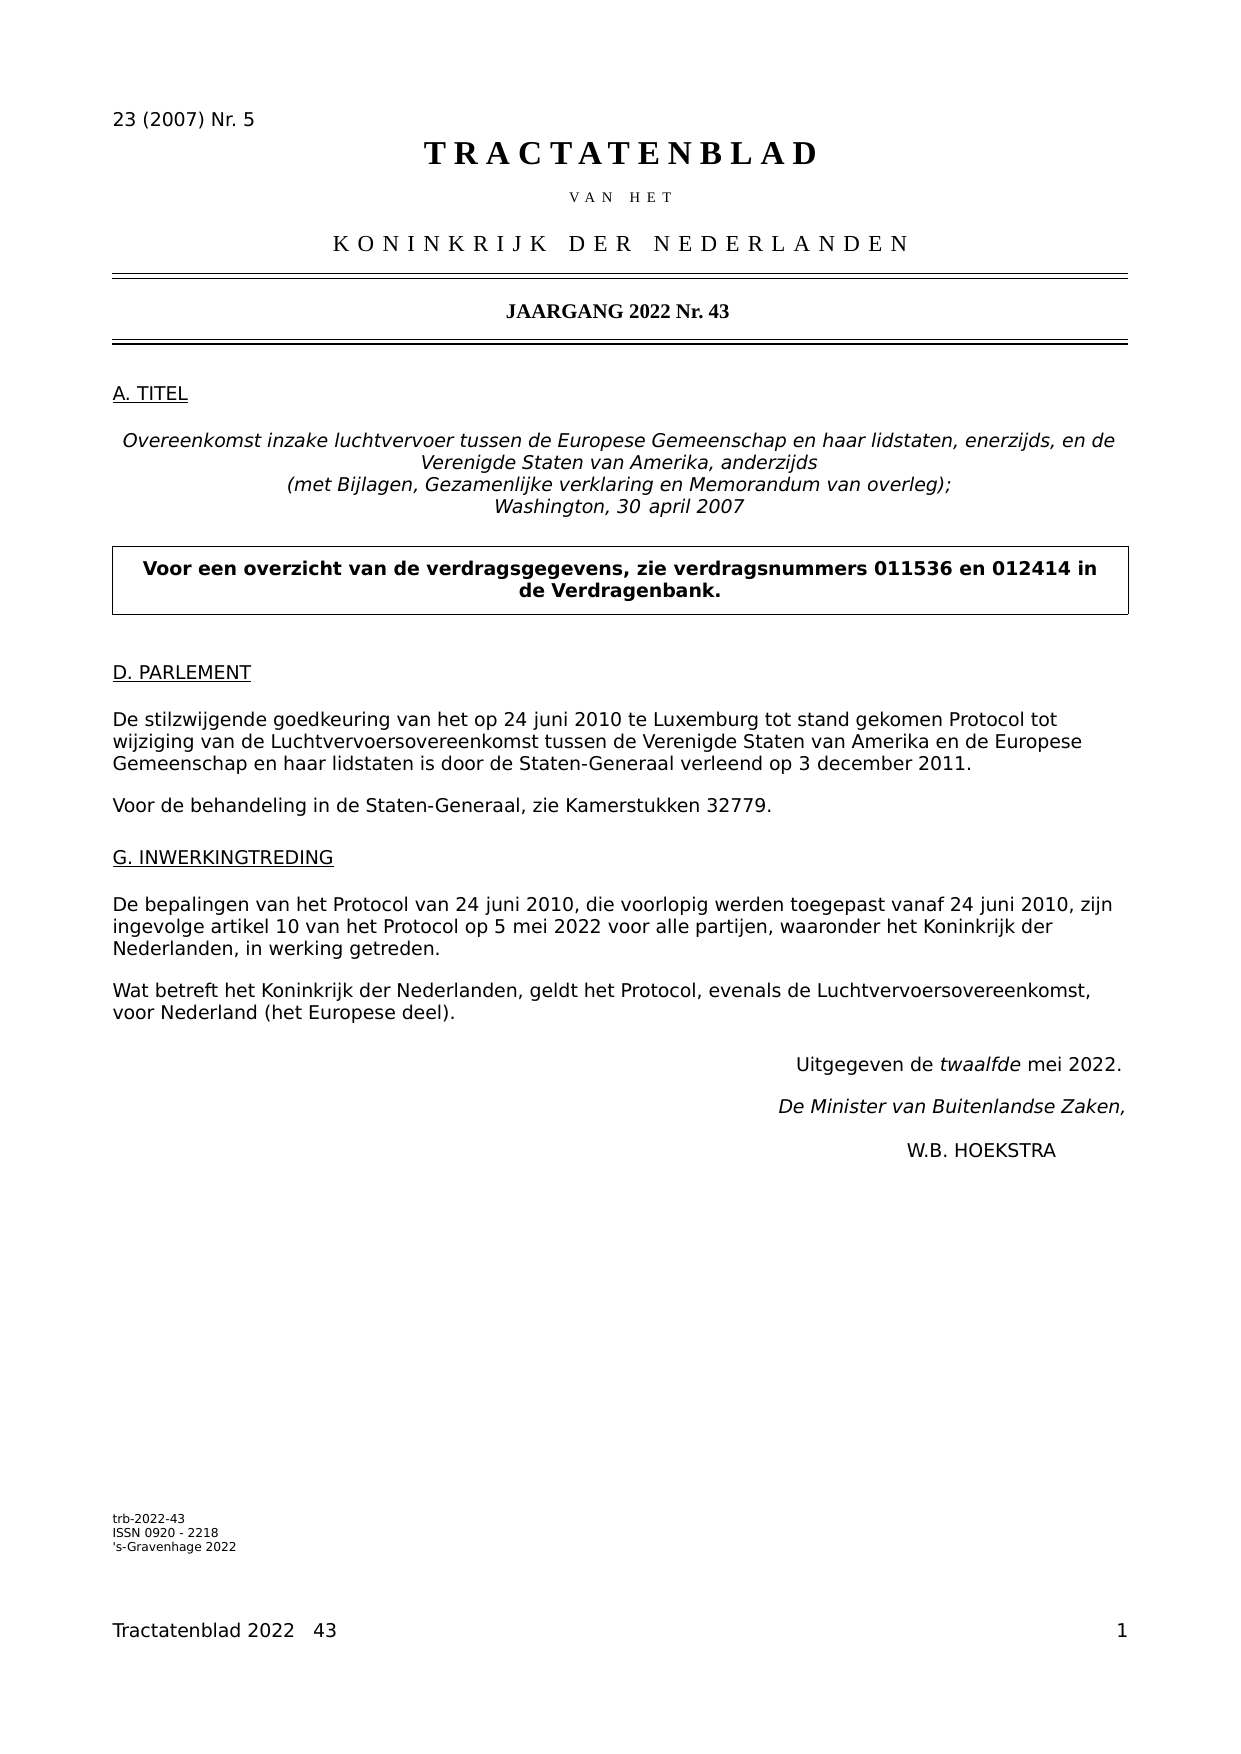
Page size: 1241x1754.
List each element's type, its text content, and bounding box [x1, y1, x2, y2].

text trb-2022-43 [112, 1512, 346, 1526]
text 's-Gravenhage 2022 [112, 1540, 346, 1554]
text KONINKRIJK DER NEDERLANDEN [112, 229, 1128, 256]
text Overeenkomst inzake luchtvervoer tussen de Europese Gemeenschap en haar lidstaten, enerzijds, en de Verenigde Staten van Amerika, anderzijds [112, 430, 1128, 474]
text Voor de behandeling in de Staten-Generaal, zie Kamerstukken 32779. [112, 795, 1128, 817]
text JAARGANG 2022 Nr. 43 [112, 299, 1128, 323]
text Washington, 30 april 2007 [112, 496, 1128, 518]
text VAN HET [112, 189, 1128, 206]
text De Minister van Buitenlandse Zaken, W.B. HOEKSTRA [112, 1096, 1128, 1162]
subtitle D. PARLEMENT [112, 662, 1128, 684]
text (met Bijlagen, Gezamenlijke verklaring en Memorandum van overleg); [112, 474, 1128, 496]
text De stilzwijgende goedkeuring van het op 24 juni 2010 te Luxemburg tot stand gekomen Protocol tot wijziging van de Luchtvervoersovereenkomst tussen de Verenigde Staten van Amerika en de Europese Gemeenschap en haar lidstaten is door de Staten-Generaal verleend op 3 december 2011. [112, 709, 1128, 775]
text 23 (2007) Nr. 5 [112, 109, 1128, 131]
text TRACTATENBLAD [112, 133, 1128, 172]
text ISSN 0920 - 2218 [112, 1526, 346, 1540]
subtitle G. INWERKINGTREDING [112, 847, 1128, 869]
text Uitgegeven de twaalfde mei 2022. [112, 1054, 1128, 1076]
text De bepalingen van het Protocol van 24 juni 2010, die voorlopig werden toegepast vanaf 24 juni 2010, zijn ingevolge artikel 10 van het Protocol op 5 mei 2022 voor alle partijen, waaronder het Koninkrijk der Nederlanden, in werking getreden. [112, 894, 1128, 960]
text Wat betreft het Koninkrijk der Nederlanden, geldt het Protocol, evenals de Luchtvervoersovereenkomst, voor Nederland (het Europese deel). [112, 980, 1128, 1024]
subtitle A. TITEL [112, 383, 1128, 405]
